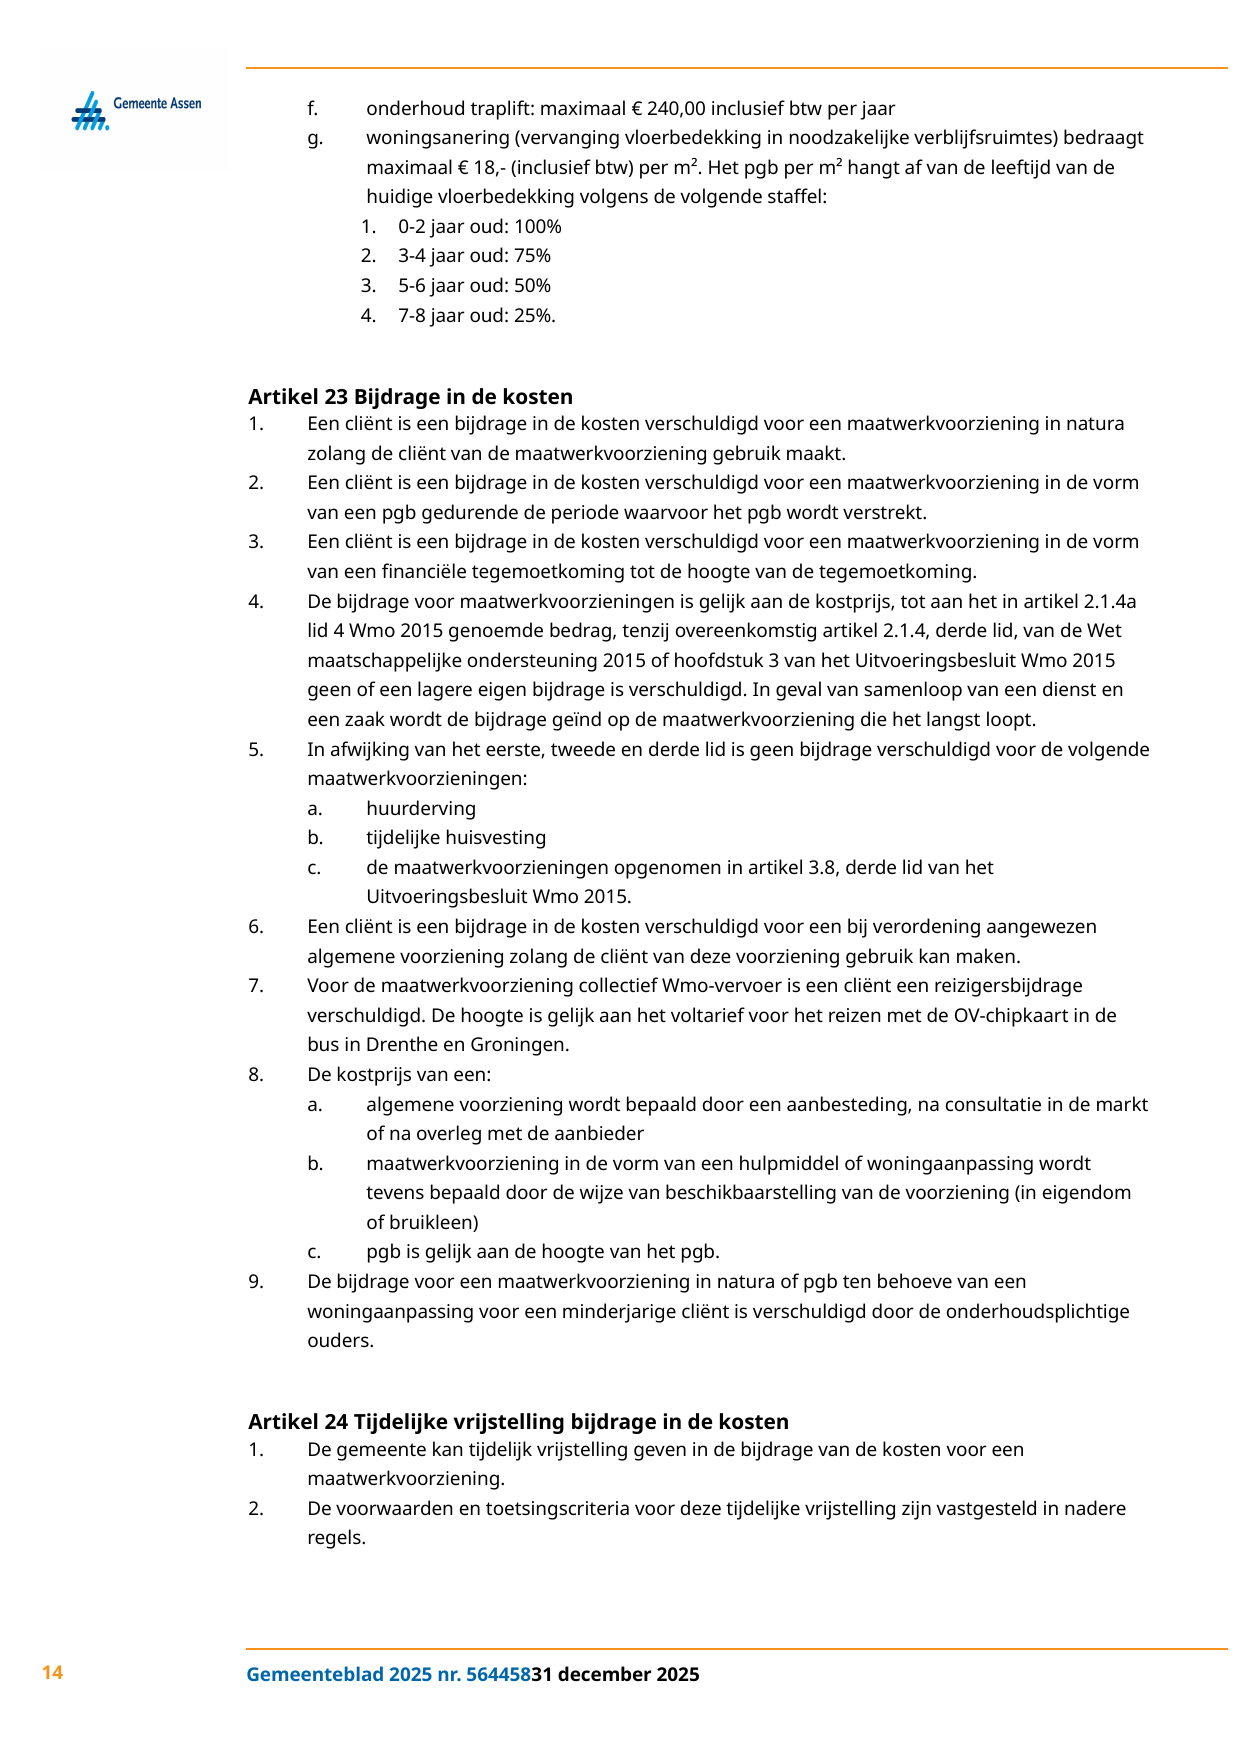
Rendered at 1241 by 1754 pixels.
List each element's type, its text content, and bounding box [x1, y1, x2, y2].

list 0-2 jaar oud: 100% [361, 213, 1152, 239]
list De bijdrage voor maatwerkvoorzieningen is gelijk aan de kostprijs, tot aan het in artikel 2.1.4a lid 4 Wmo 2015 genoemde bedrag, tenzij overeenkomstig artikel 2.1.4, derde lid, van de Wet maatschappelijke ondersteuning 2015 of hoofdstuk 3 van het Uitvoeringsbesluit Wmo 2015 geen of een lagere eigen bijdrage is verschuldigd. In geval van samenloop van een dienst en een zaak wordt de bijdrage geïnd op de maatwerkvoorziening die het langst loopt. [248, 588, 1152, 732]
list Een cliënt is een bijdrage in de kosten verschuldigd voor een maatwerkvoorziening in natura zolang de cliënt van de maatwerkvoorziening gebruik maakt. [248, 410, 1152, 466]
list De voorwaarden en toetsingscriteria voor deze tijdelijke vrijstelling zijn vastgesteld in nadere regels. [248, 1495, 1152, 1550]
list De kostprijs van een: [248, 1061, 1152, 1087]
list pgb is gelijk aan de hoogte van het pgb. [307, 1239, 1152, 1264]
list De gemeente kan tijdelijk vrijstelling geven in de bijdrage van de kosten voor een maatwerkvoorziening. [248, 1436, 1152, 1491]
text Artikel 23 Bijdrage in de kosten [248, 382, 1152, 410]
list de maatwerkvoorzieningen opgenomen in artikel 3.8, derde lid van het Uitvoeringsbesluit Wmo 2015. [307, 854, 1152, 909]
list tijdelijke huisvesting [307, 824, 1152, 850]
list huurderving [307, 795, 1152, 821]
list De bijdrage voor een maatwerkvoorziening in natura of pgb ten behoeve van een woningaanpassing voor een minderjarige cliënt is verschuldigd door de onderhoudsplichtige ouders. [248, 1268, 1152, 1353]
list In afwijking van het eerste, tweede en derde lid is geen bijdrage verschuldigd voor de volgende maatwerkvoorzieningen: [248, 736, 1152, 791]
list maatwerkvoorziening in de vorm van een hulpmiddel of woningaanpassing wordt tevens bepaald door de wijze van beschikbaarstelling van de voorziening (in eigendom of bruikleen) [307, 1150, 1152, 1235]
list onderhoud traplift: maximaal € 240,00 inclusief btw per jaar [307, 95, 1152, 121]
list 7-8 jaar oud: 25%. [361, 302, 1152, 328]
list Een cliënt is een bijdrage in de kosten verschuldigd voor een bij verordening aangewezen algemene voorziening zolang de cliënt van deze voorziening gebruik kan maken. [248, 913, 1152, 968]
text Artikel 24 Tijdelijke vrijstelling bijdrage in de kosten [248, 1407, 1152, 1436]
list algemene voorziening wordt bepaald door een aanbesteding, na consultatie in de markt of na overleg met de aanbieder [307, 1091, 1152, 1146]
list Een cliënt is een bijdrage in de kosten verschuldigd voor een maatwerkvoorziening in de vorm van een financiële tegemoetkoming tot de hoogte van de tegemoetkoming. [248, 529, 1152, 584]
list Een cliënt is een bijdrage in de kosten verschuldigd voor een maatwerkvoorziening in de vorm van een pgb gedurende de periode waarvoor het pgb wordt verstrekt. [248, 469, 1152, 525]
list Voor de maatwerkvoorziening collectief Wmo-vervoer is een cliënt een reizigersbijdrage verschuldigd. De hoogte is gelijk aan het voltarief voor het reizen met de OV-chipkaart in de bus in Drenthe en Groningen. [248, 972, 1152, 1057]
list woningsanering (vervanging vloerbedekking in noodzakelijke verblijfsruimtes) bedraagt maximaal € 18,- (inclusief btw) per m². Het pgb per m² hangt af van de leeftijd van de huidige vloerbedekking volgens de volgende staffel: [307, 124, 1152, 209]
picture [41, 47, 231, 172]
list 5-6 jaar oud: 50% [361, 272, 1152, 298]
list 3-4 jaar oud: 75% [361, 243, 1152, 268]
